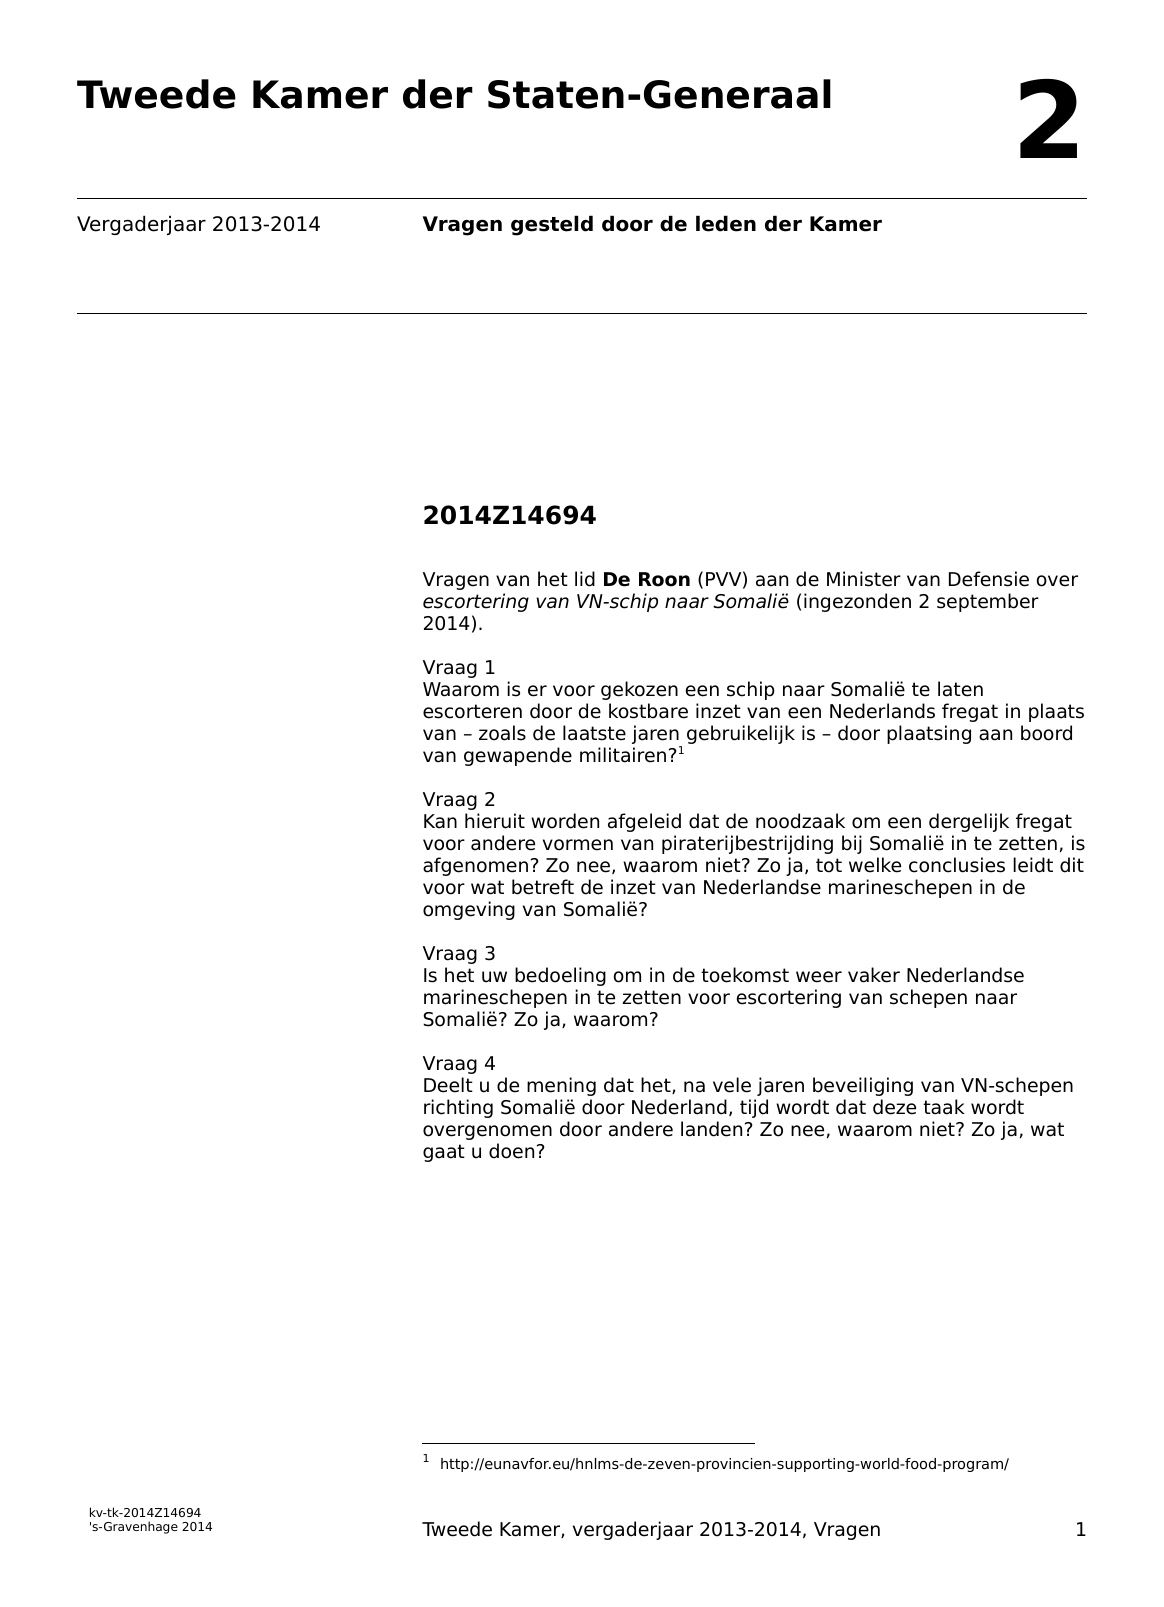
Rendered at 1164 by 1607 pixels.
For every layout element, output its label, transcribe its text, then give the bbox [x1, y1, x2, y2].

text Vraag 4 [422, 1053, 1087, 1075]
text 2014Z14694 [422, 501, 1087, 531]
text http://eunavfor.eu/hnlms-de-zeven-provincien-supporting-world-food-program/ [422, 1452, 1087, 1474]
text Waarom is er voor gekozen een schip naar Somalië te laten escorteren door de kostbare inzet van een Nederlands fregat in plaats van – zoals de laatste jaren gebruikelijk is – door plaatsing aan boord van gewapende militairen? [422, 679, 1087, 767]
table_cell Vergaderjaar 2013-2014 [77, 199, 422, 313]
text kv-tk-2014Z14694 [88, 1506, 323, 1520]
table_header 2 [886, 59, 1087, 198]
text Is het uw bedoeling om in de toekomst weer vaker Nederlandse marineschepen in te zetten voor escortering van schepen naar Somalië? Zo ja, waarom? [422, 965, 1087, 1031]
text Vraag 1 [422, 657, 1087, 679]
text 's-Gravenhage 2014 [88, 1520, 323, 1534]
text Vraag 3 [422, 943, 1087, 965]
text Vraag 2 [422, 789, 1087, 811]
text Kan hieruit worden afgeleid dat de noodzaak om een dergelijk fregat voor andere vormen van piraterijbestrijding bij Somalië in te zetten, is afgenomen? Zo nee, waarom niet? Zo ja, tot welke conclusies leidt dit voor wat betreft de inzet van Nederlandse marineschepen in de omgeving van Somalië? [422, 811, 1087, 921]
table_header Tweede Kamer der Staten-Generaal [77, 59, 886, 198]
text Vragen van het lid De Roon (PVV) aan de Minister van Defensie over escortering van VN-schip naar Somalië (ingezonden 2 september 2014). [422, 569, 1087, 635]
text Deelt u de mening dat het, na vele jaren beveiliging van VN-schepen richting Somalië door Nederland, tijd wordt dat deze taak wordt overgenomen door andere landen? Zo nee, waarom niet? Zo ja, wat gaat u doen? [422, 1075, 1087, 1163]
table_cell Vragen gesteld door de leden der Kamer [422, 199, 1087, 313]
